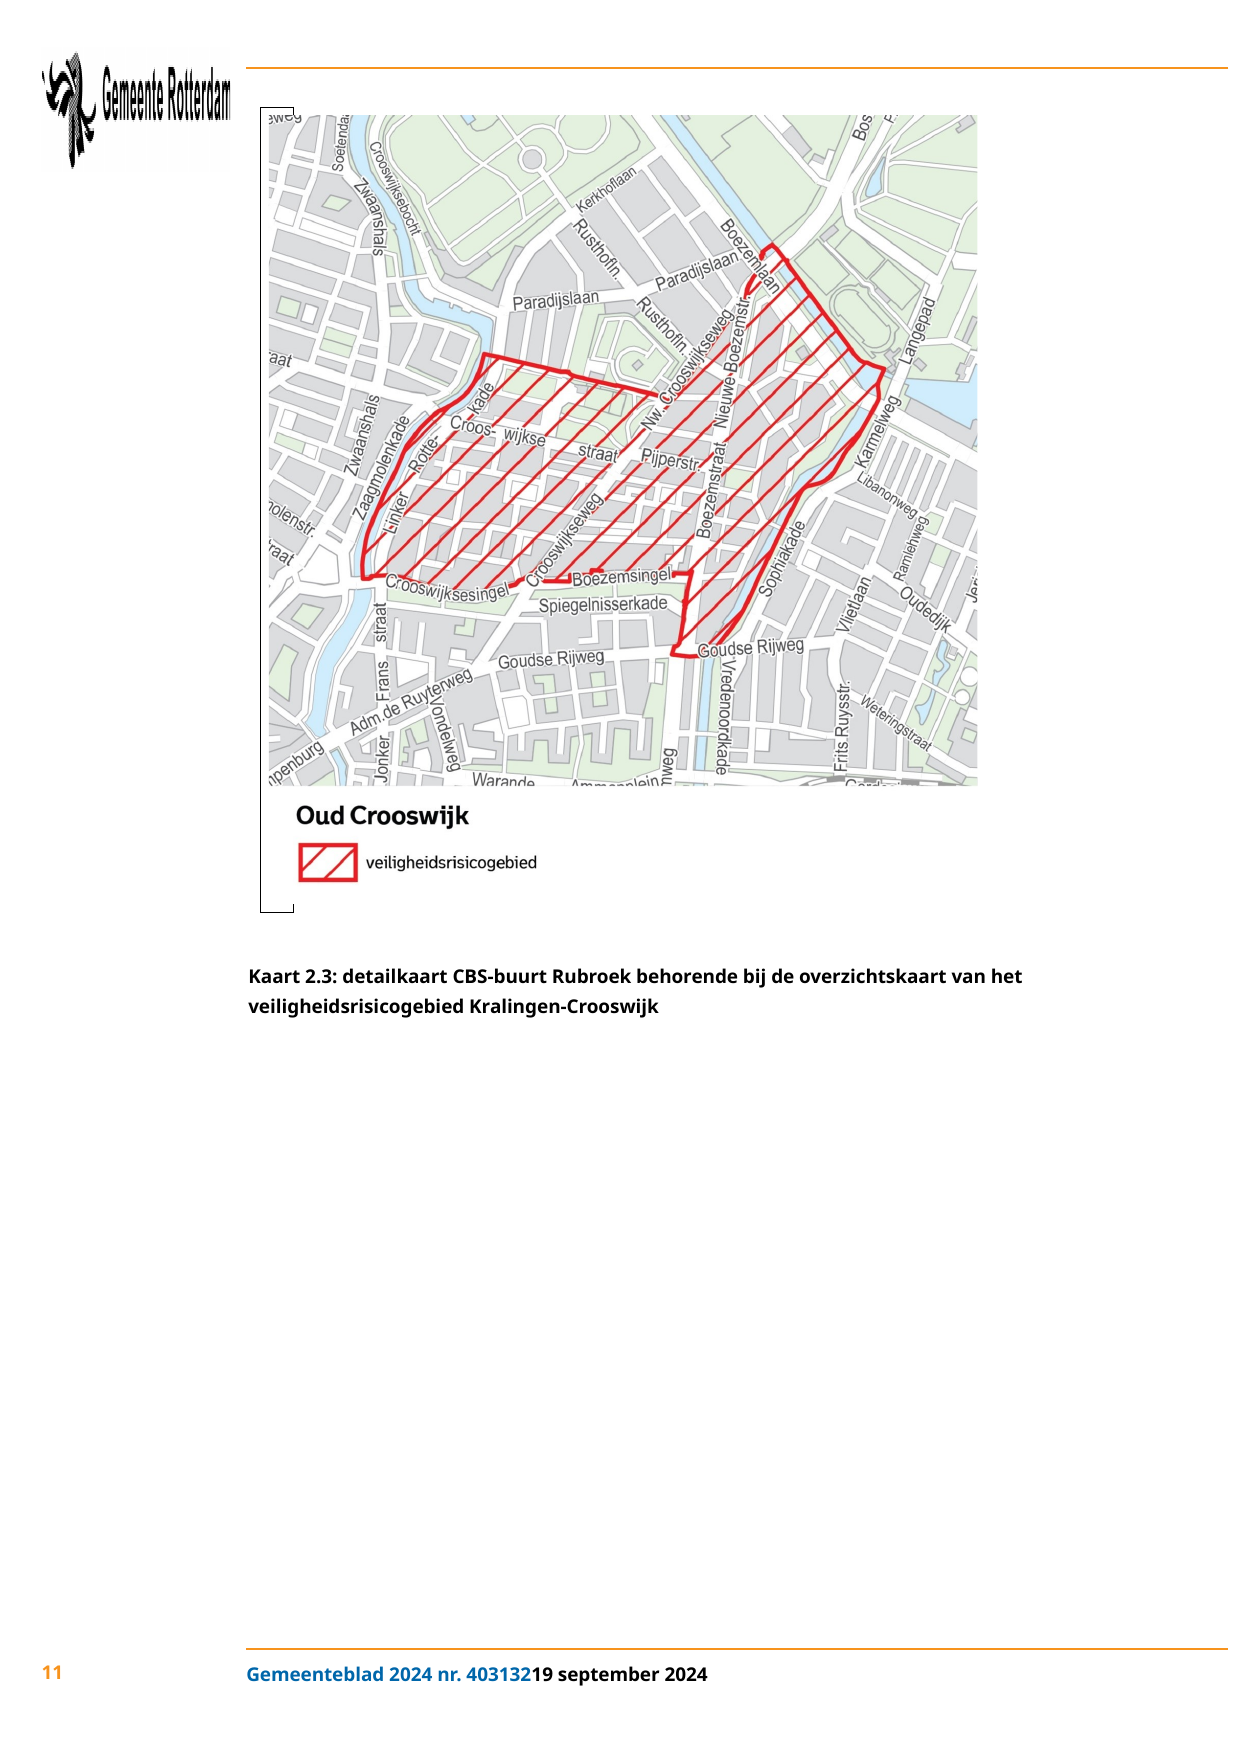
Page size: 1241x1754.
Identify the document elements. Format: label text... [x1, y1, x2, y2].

picture [268, 115, 978, 904]
text Kaart 2.3: detailkaart CBS-buurt Rubroek behorende bij de overzichtskaart van het veiligheidsrisicogebied Kralingen-Crooswijk [248, 963, 1152, 1019]
picture [41, 47, 231, 172]
